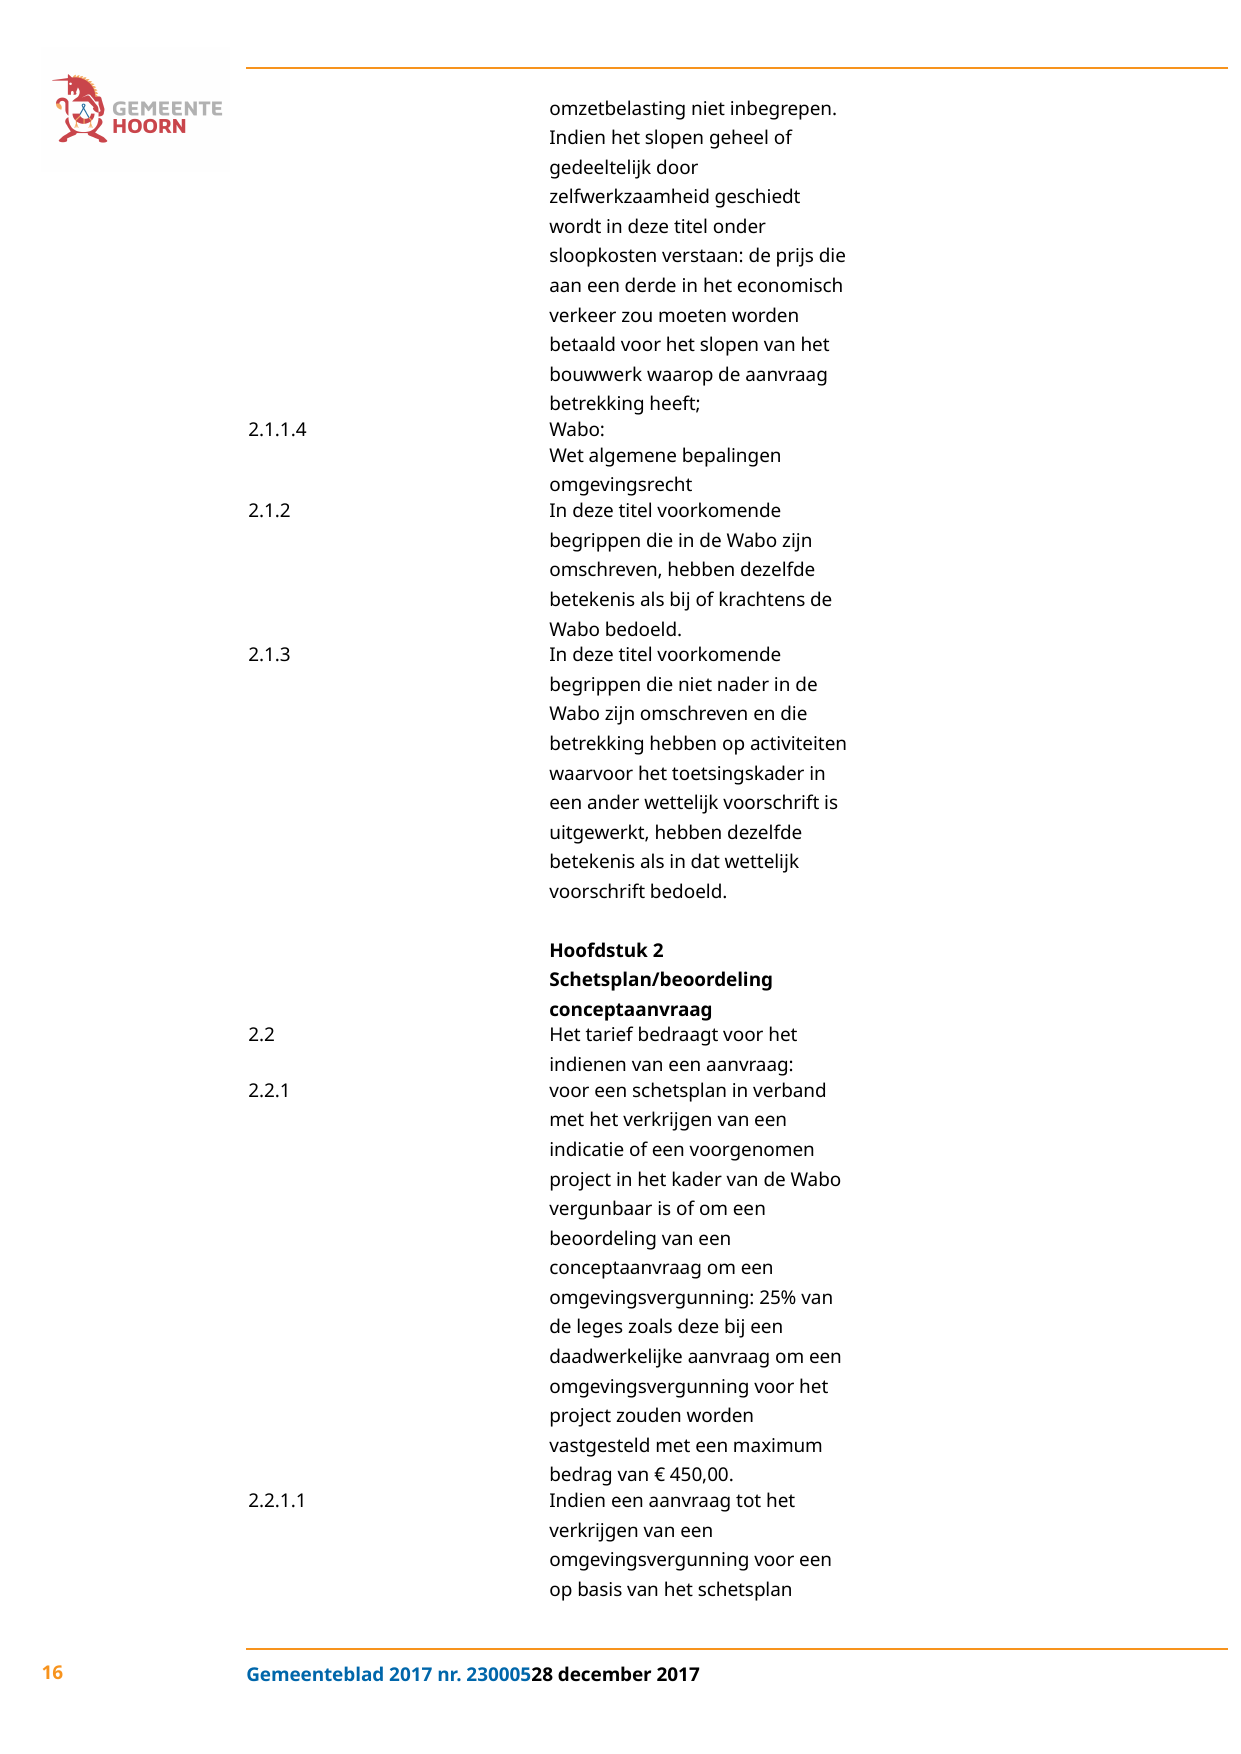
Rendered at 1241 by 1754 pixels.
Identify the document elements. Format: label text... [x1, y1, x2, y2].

table_cell [248, 95, 549, 416]
table_cell Indien een aanvraag tot het verkrijgen van een omgevingsvergunning voor een op basis van het schetsplan [549, 1487, 850, 1602]
table_cell [850, 95, 1152, 416]
table_cell [850, 442, 1152, 497]
table_header Hoofdstuk 2 Schetsplan/beoordeling conceptaanvraag [549, 937, 850, 1022]
table_cell Wabo: [549, 416, 850, 442]
table_cell [850, 1077, 1152, 1487]
table_cell Het tarief bedraagt voor het indienen van een aanvraag: [549, 1022, 850, 1077]
table_cell omzetbelasting niet inbegrepen. Indien het slopen geheel of gedeeltelijk door zelfwerkzaamheid geschiedt wordt in deze titel onder sloopkosten verstaan: de prijs die aan een derde in het economisch verkeer zou moeten worden betaald voor het slopen van het bouwwerk waarop de aanvraag betrekking heeft; [549, 95, 850, 416]
table_cell 2.1.2 [248, 498, 549, 641]
table_cell In deze titel voorkomende begrippen die niet nader in de Wabo zijn omschreven en die betrekking hebben op activiteiten waarvoor het toetsingskader in een ander wettelijk voorschrift is uitgewerkt, hebben dezelfde betekenis als in dat wettelijk voorschrift bedoeld. [549, 641, 850, 904]
table_cell [850, 498, 1152, 641]
table_cell [850, 1487, 1152, 1602]
table_cell [850, 1022, 1152, 1077]
table_cell Wet algemene bepalingen omgevingsrecht [549, 442, 850, 497]
table_cell 2.2.1.1 [248, 1487, 549, 1602]
table_cell 2.1.3 [248, 641, 549, 904]
table_header [248, 937, 549, 1022]
table_cell 2.2.1 [248, 1077, 549, 1487]
table_header [850, 937, 1152, 1022]
table_cell [248, 442, 549, 497]
picture [41, 47, 231, 172]
table_cell [850, 641, 1152, 904]
table_cell [850, 416, 1152, 442]
table_cell 2.1.1.4 [248, 416, 549, 442]
table_cell 2.2 [248, 1022, 549, 1077]
table_cell In deze titel voorkomende begrippen die in de Wabo zijn omschreven, hebben dezelfde betekenis als bij of krachtens de Wabo bedoeld. [549, 498, 850, 641]
table_cell voor een schetsplan in verband met het verkrijgen van een indicatie of een voorgenomen project in het kader van de Wabo vergunbaar is of om een beoordeling van een conceptaanvraag om een omgevingsvergunning: 25% van de leges zoals deze bij een daadwerkelijke aanvraag om een omgevingsvergunning voor het project zouden worden vastgesteld met een maximum bedrag van € 450,00. [549, 1077, 850, 1487]
